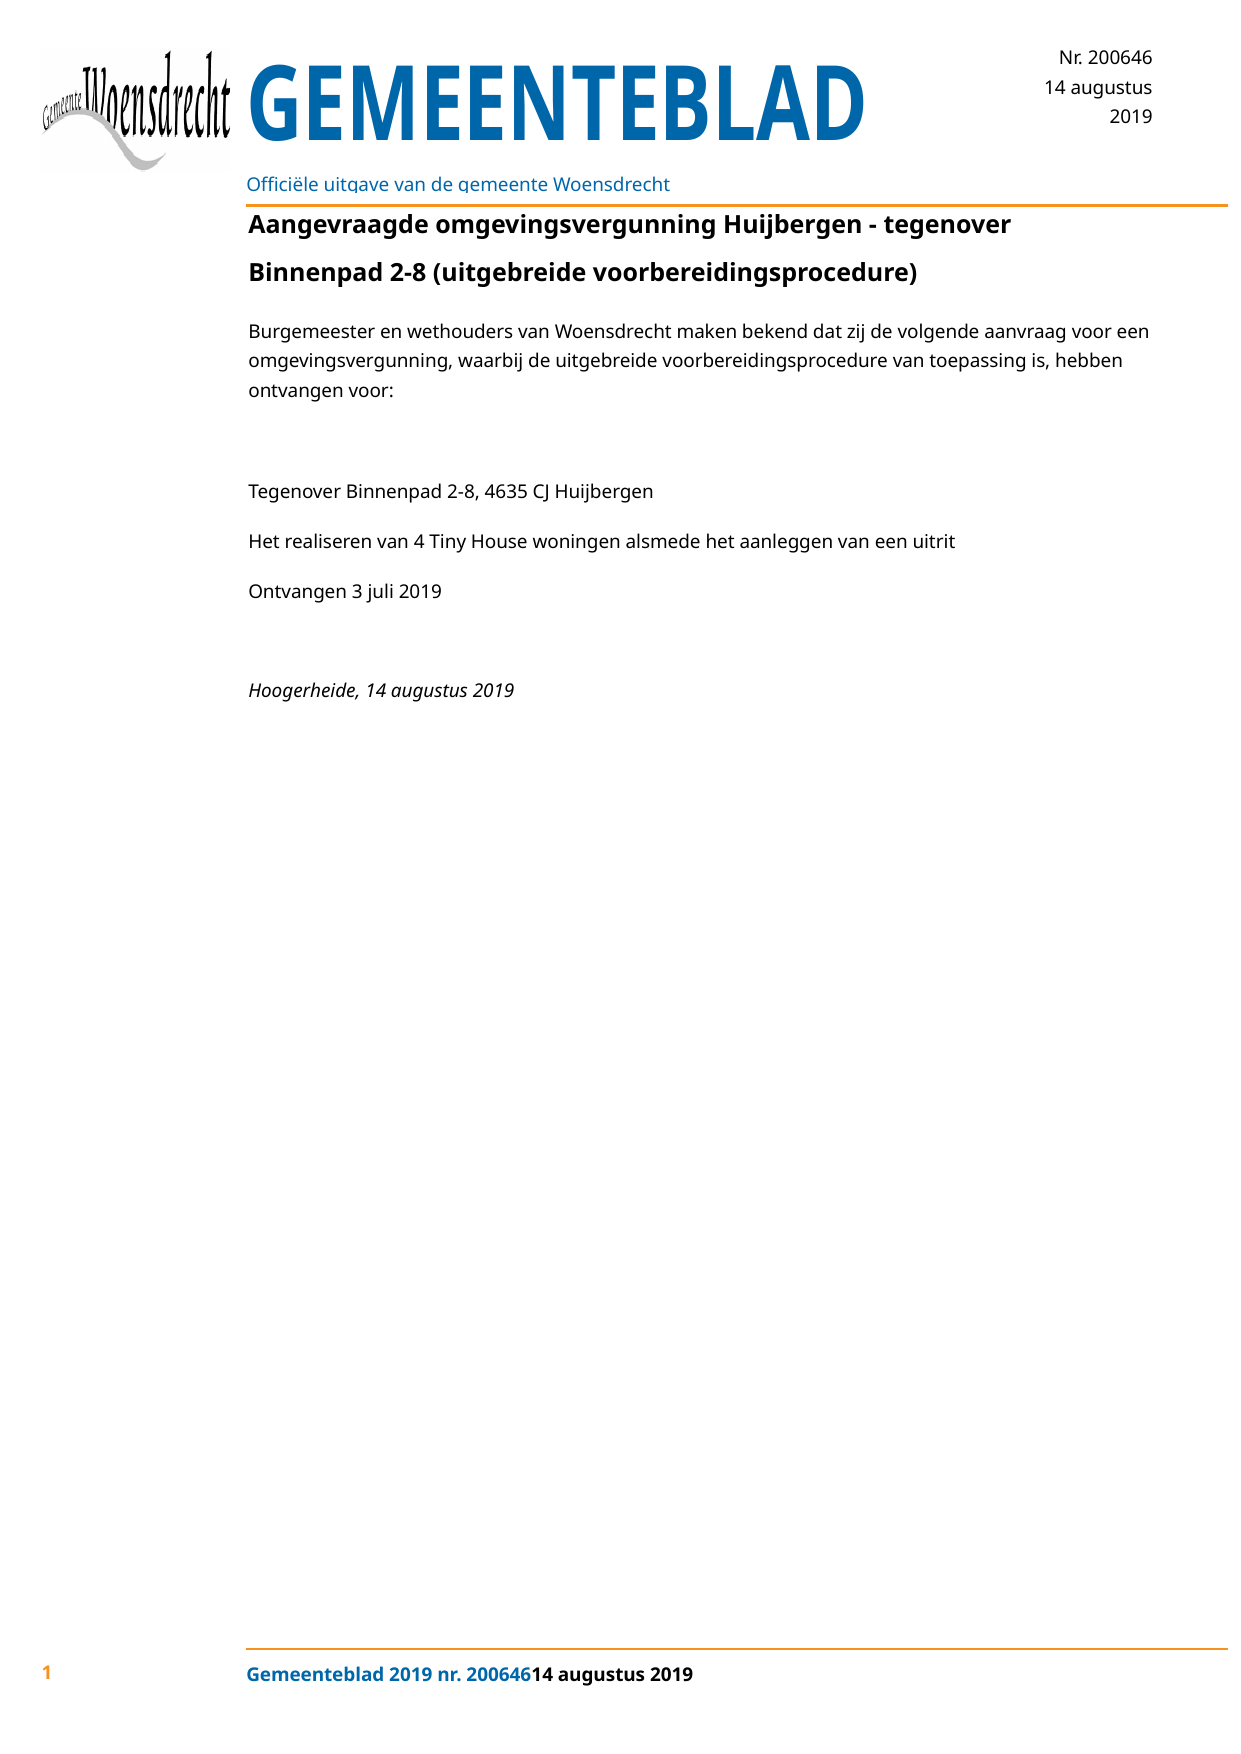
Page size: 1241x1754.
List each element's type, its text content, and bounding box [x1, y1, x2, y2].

picture [41, 47, 231, 172]
text Aangevraagde omgevingsvergunning Huijbergen - tegenover Binnenpad 2-8 (uitgebreide voorbereidingsprocedure) [248, 207, 1152, 288]
text Hoogerheide, 14 augustus 2019 [248, 677, 1152, 703]
text Tegenover Binnenpad 2-8, 4635 CJ Huijbergen [248, 478, 1152, 504]
text Ontvangen 3 juli 2019 [248, 579, 1152, 604]
text Burgemeester en wethouders van Woensdrecht maken bekend dat zij de volgende aanvraag voor een omgevingsvergunning, waarbij de uitgebreide voorbereidingsprocedure van toepassing is, hebben ontvangen voor: [248, 318, 1152, 403]
text Het realiseren van 4 Tiny House woningen alsmede het aanleggen van een uitrit [248, 528, 1152, 554]
